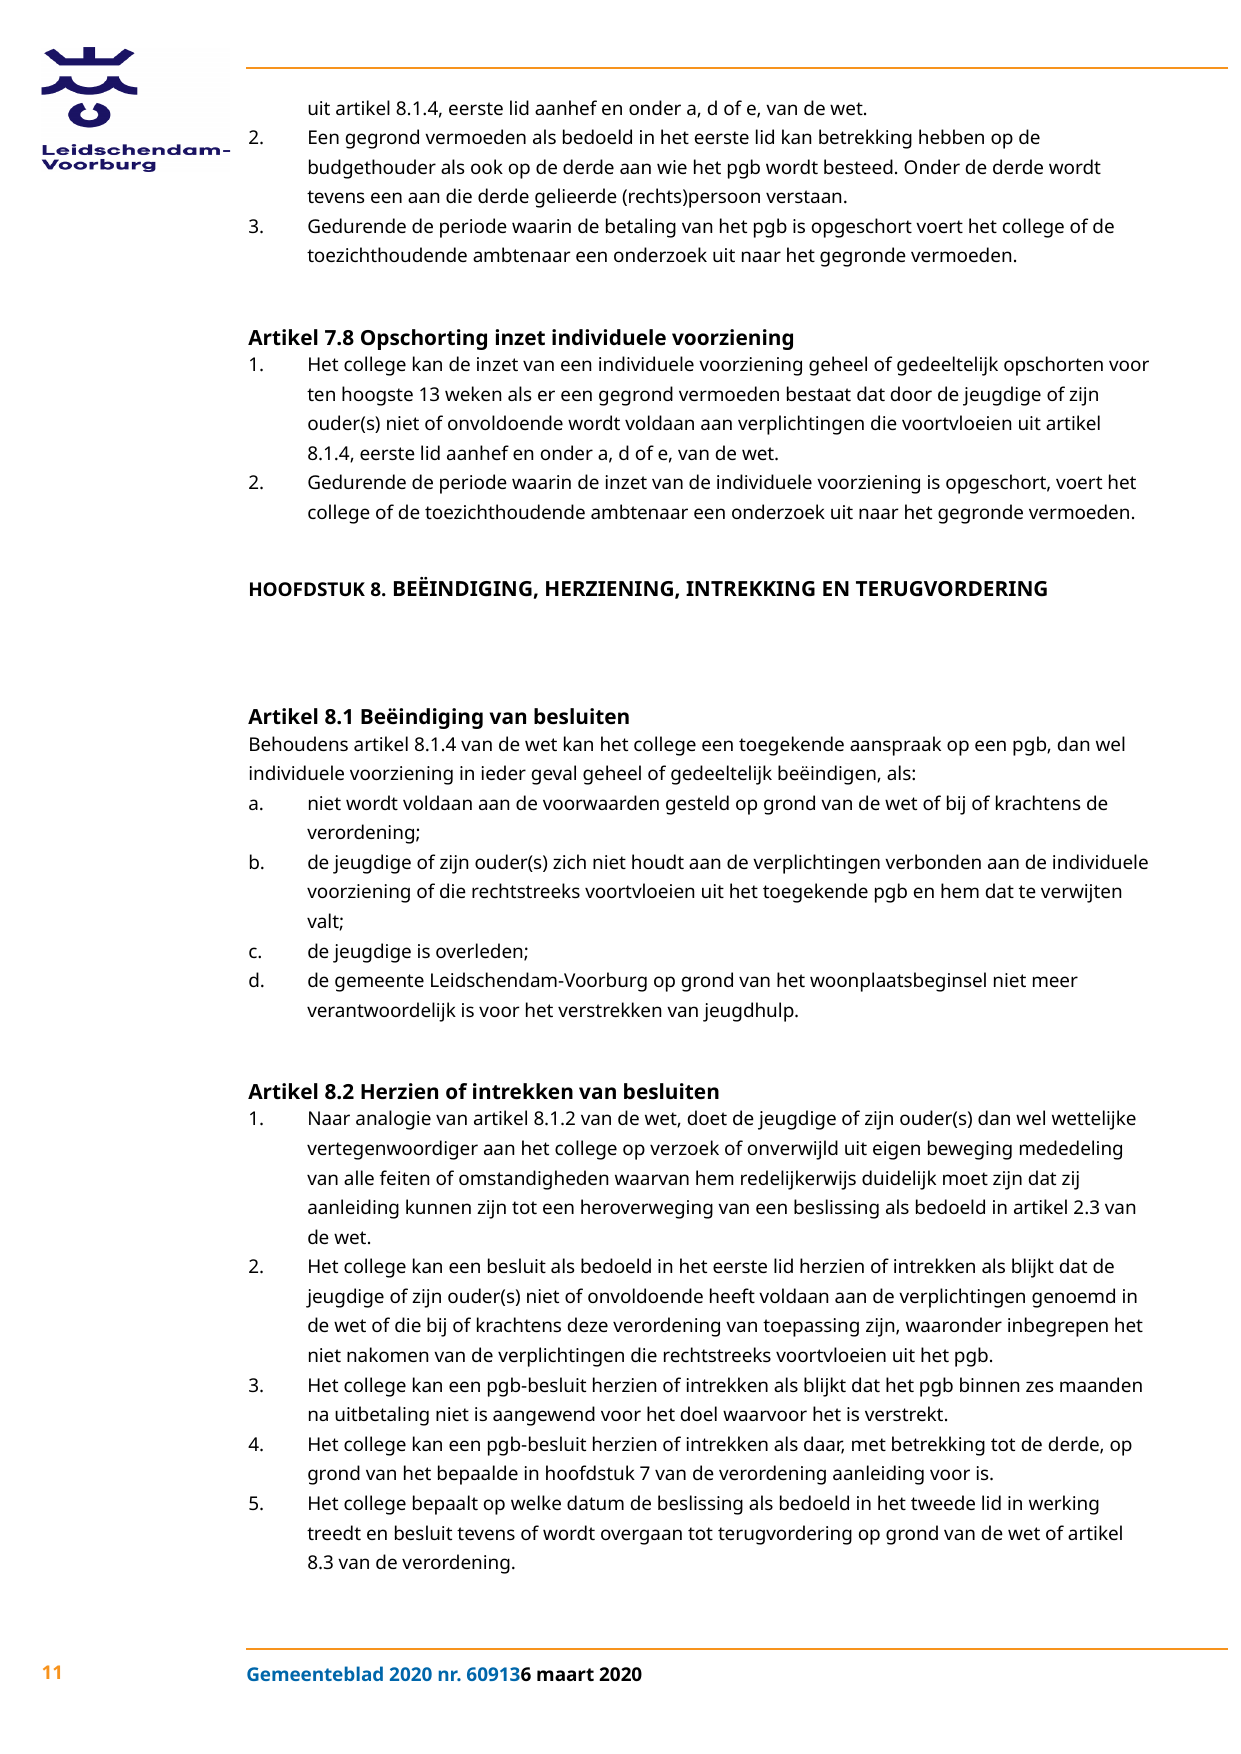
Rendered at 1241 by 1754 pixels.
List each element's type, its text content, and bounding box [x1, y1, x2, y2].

list Het college kan een pgb-besluit herzien of intrekken als daar, met betrekking tot de derde, op grond van het bepaalde in hoofdstuk 7 van de verordening aanleiding voor is. [248, 1431, 1152, 1486]
picture [41, 47, 231, 172]
list Een gegrond vermoeden als bedoeld in het eerste lid kan betrekking hebben op de budgethouder als ook op de derde aan wie het pgb wordt besteed. Onder de derde wordt tevens een aan die derde gelieerde (rechts)persoon verstaan. [248, 124, 1152, 209]
list de jeugdige of zijn ouder(s) zich niet houdt aan de verplichtingen verbonden aan de individuele voorziening of die rechtstreeks voortvloeien uit het toegekende pgb en hem dat te verwijten valt; [248, 849, 1152, 934]
list uit artikel 8.1.4, eerste lid aanhef en onder a, d of e, van de wet. [248, 95, 1152, 121]
list Het college kan een besluit als bedoeld in het eerste lid herzien of intrekken als blijkt dat de jeugdige of zijn ouder(s) niet of onvoldoende heeft voldaan aan de verplichtingen genoemd in de wet of die bij of krachtens deze verordening van toepassing zijn, waaronder inbegrepen het niet nakomen van de verplichtingen die rechtstreeks voortvloeien uit het pgb. [248, 1253, 1152, 1368]
list Naar analogie van artikel 8.1.2 van de wet, doet de jeugdige of zijn ouder(s) dan wel wettelijke vertegenwoordiger aan het college op verzoek of onverwijld uit eigen beweging mededeling van alle feiten of omstandigheden waarvan hem redelijkerwijs duidelijk moet zijn dat zij aanleiding kunnen zijn tot een heroverweging van een beslissing als bedoeld in artikel 2.3 van de wet. [248, 1106, 1152, 1249]
list de jeugdige is overleden; [248, 938, 1152, 964]
list Het college bepaalt op welke datum de beslissing als bedoeld in het tweede lid in werking treedt en besluit tevens of wordt overgaan tot terugvordering op grond van de wet of artikel 8.3 van de verordening. [248, 1490, 1152, 1575]
text Artikel 8.1 Beëindiging van besluiten [248, 702, 1152, 731]
list Gedurende de periode waarin de betaling van het pgb is opgeschort voert het college of de toezichthoudende ambtenaar een onderzoek uit naar het gegronde vermoeden. [248, 213, 1152, 268]
text Behoudens artikel 8.1.4 van de wet kan het college een toegekende aanspraak op een pgb, dan wel individuele voorziening in ieder geval geheel of gedeeltelijk beëindigen, als: [248, 731, 1152, 786]
list Het college kan een pgb-besluit herzien of intrekken als blijkt dat het pgb binnen zes maanden na uitbetaling niet is aangewend voor het doel waarvoor het is verstrekt. [248, 1372, 1152, 1427]
list niet wordt voldaan aan de voorwaarden gesteld op grond van de wet of bij of krachtens de verordening; [248, 790, 1152, 845]
text HOOFDSTUK 8. BEËINDIGING, HERZIENING, INTREKKING EN TERUGVORDERING [248, 574, 1152, 603]
list de gemeente Leidschendam-Voorburg op grond van het woonplaatsbeginsel niet meer verantwoordelijk is voor het verstrekken van jeugdhulp. [248, 967, 1152, 1023]
list Het college kan de inzet van een individuele voorziening geheel of gedeeltelijk opschorten voor ten hoogste 13 weken als er een gegrond vermoeden bestaat dat door de jeugdige of zijn ouder(s) niet of onvoldoende wordt voldaan aan verplichtingen die voortvloeien uit artikel 8.1.4, eerste lid aanhef en onder a, d of e, van de wet. [248, 351, 1152, 466]
text Artikel 8.2 Herzien of intrekken van besluiten [248, 1077, 1152, 1106]
text Artikel 7.8 Opschorting inzet individuele voorziening [248, 323, 1152, 351]
list Gedurende de periode waarin de inzet van de individuele voorziening is opgeschort, voert het college of de toezichthoudende ambtenaar een onderzoek uit naar het gegronde vermoeden. [248, 469, 1152, 525]
